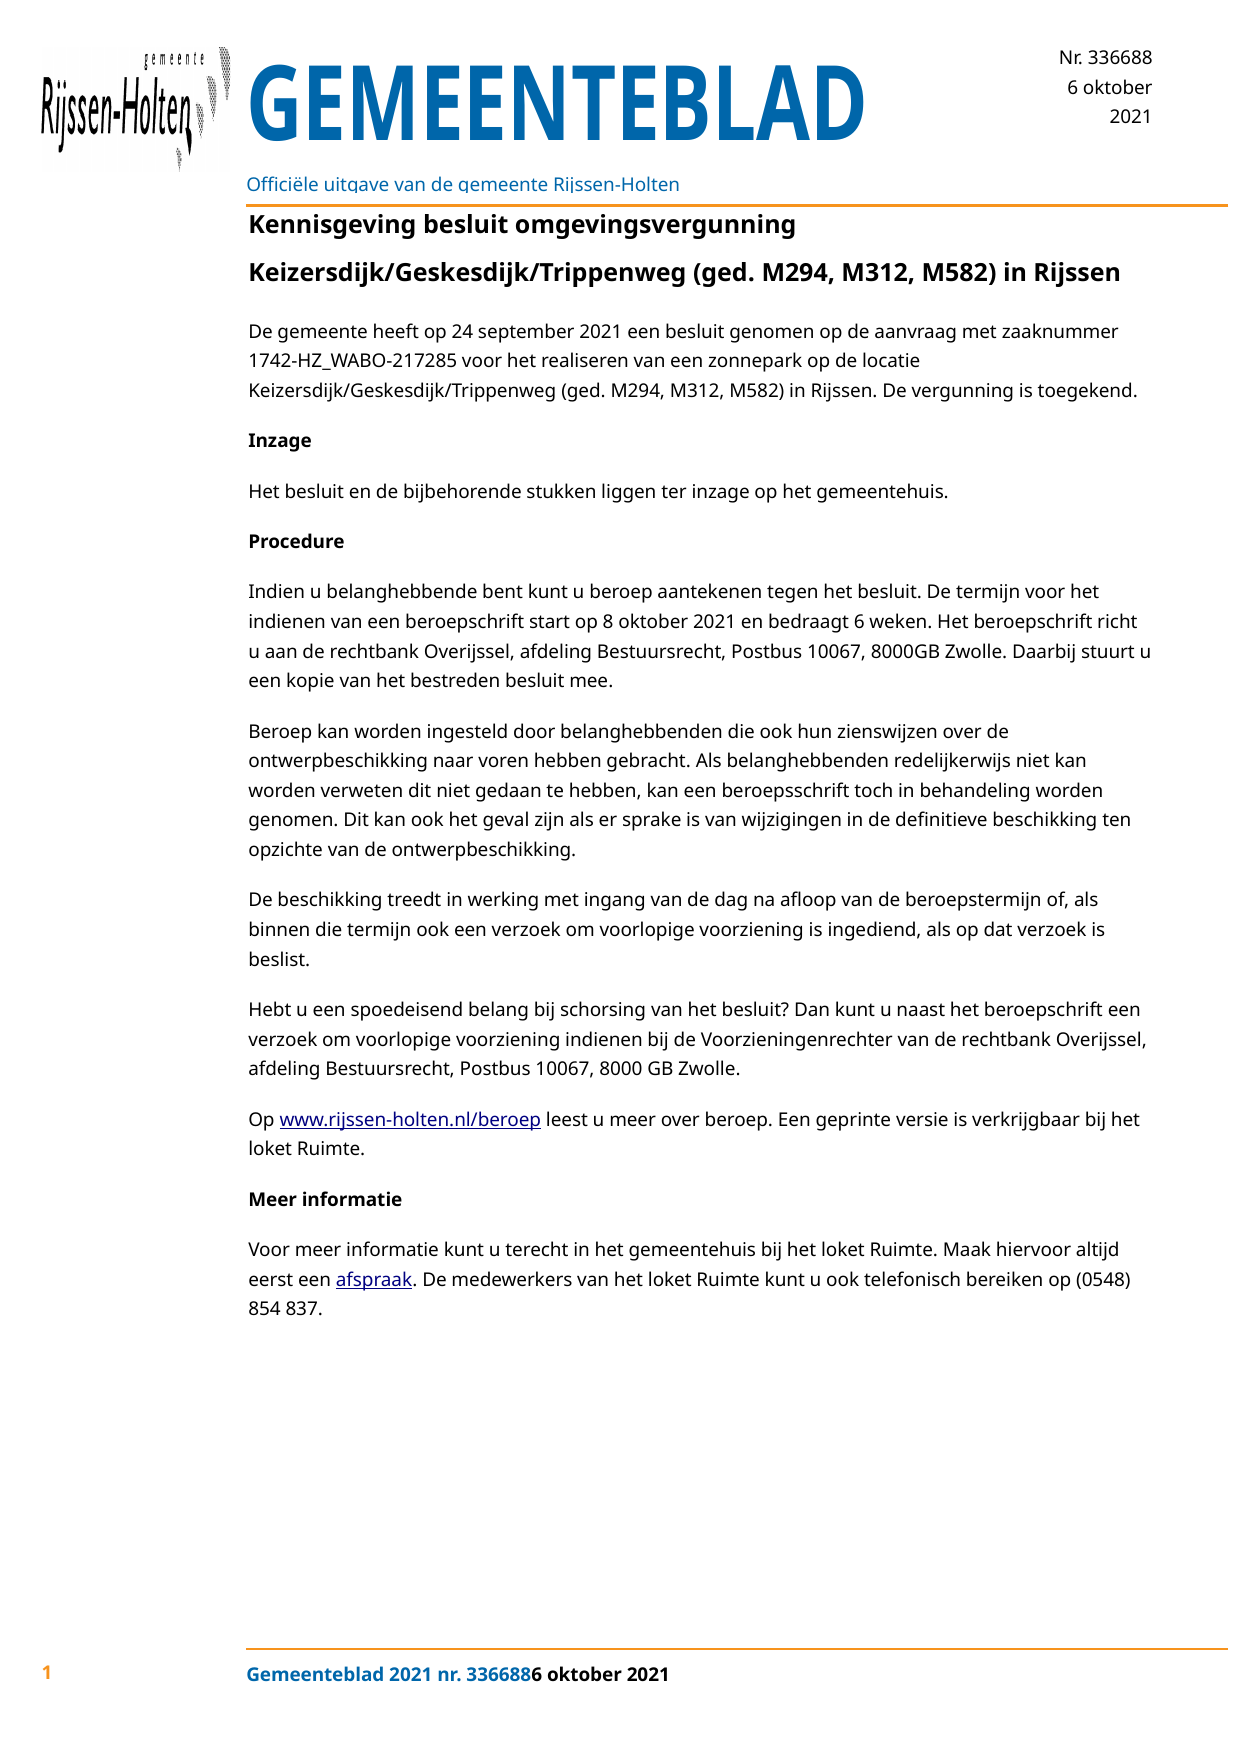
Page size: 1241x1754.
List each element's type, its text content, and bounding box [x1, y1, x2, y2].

text Procedure [248, 528, 1152, 554]
text De beschikking treedt in werking met ingang van de dag na afloop van de beroepstermijn of, als binnen die termijn ook een verzoek om voorlopige voorziening is ingediend, als op dat verzoek is beslist. [248, 887, 1152, 972]
text Hebt u een spoedeisend belang bij schorsing van het besluit? Dan kunt u naast het beroepschrift een verzoek om voorlopige voorziening indienen bij de Voorzieningenrechter van de rechtbank Overijssel, afdeling Bestuursrecht, Postbus 10067, 8000 GB Zwolle. [248, 996, 1152, 1081]
text Meer informatie [248, 1186, 1152, 1212]
text Indien u belanghebbende bent kunt u beroep aantekenen tegen het besluit. De termijn voor het indienen van een beroepschrift start op 8 oktober 2021 en bedraagt 6 weken. Het beroepschrift richt u aan de rechtbank Overijssel, afdeling Bestuursrecht, Postbus 10067, 8000GB Zwolle. Daarbij stuurt u een kopie van het bestreden besluit mee. [248, 579, 1152, 693]
picture [41, 47, 231, 172]
text Op www.rijssen-holten.nl/beroep leest u meer over beroep. Een geprinte versie is verkrijgbaar bij het loket Ruimte. [248, 1106, 1152, 1161]
text Het besluit en de bijbehorende stukken liggen ter inzage op het gemeentehuis. [248, 478, 1152, 504]
text De gemeente heeft op 24 september 2021 een besluit genomen op de aanvraag met zaaknummer 1742-HZ_WABO-217285 voor het realiseren van een zonnepark op de locatie Keizersdijk/Geskesdijk/Trippenweg (ged. M294, M312, M582) in Rijssen. De vergunning is toegekend. [248, 318, 1152, 403]
text Beroep kan worden ingesteld door belanghebbenden die ook hun zienswijzen over de ontwerpbeschikking naar voren hebben gebracht. Als belanghebbenden redelijkerwijs niet kan worden verweten dit niet gedaan te hebben, kan een beroepsschrift toch in behandeling worden genomen. Dit kan ook het geval zijn als er sprake is van wijzigingen in de definitieve beschikking ten opzichte van de ontwerpbeschikking. [248, 718, 1152, 862]
text Kennisgeving besluit omgevingsvergunning Keizersdijk/Geskesdijk/Trippenweg (ged. M294, M312, M582) in Rijssen [248, 207, 1152, 288]
text Voor meer informatie kunt u terecht in het gemeentehuis bij het loket Ruimte. Maak hiervoor altijd eerst een afspraak. De medewerkers van het loket Ruimte kunt u ook telefonisch bereiken op (0548) 854 837. [248, 1236, 1152, 1321]
text Inzage [248, 427, 1152, 453]
